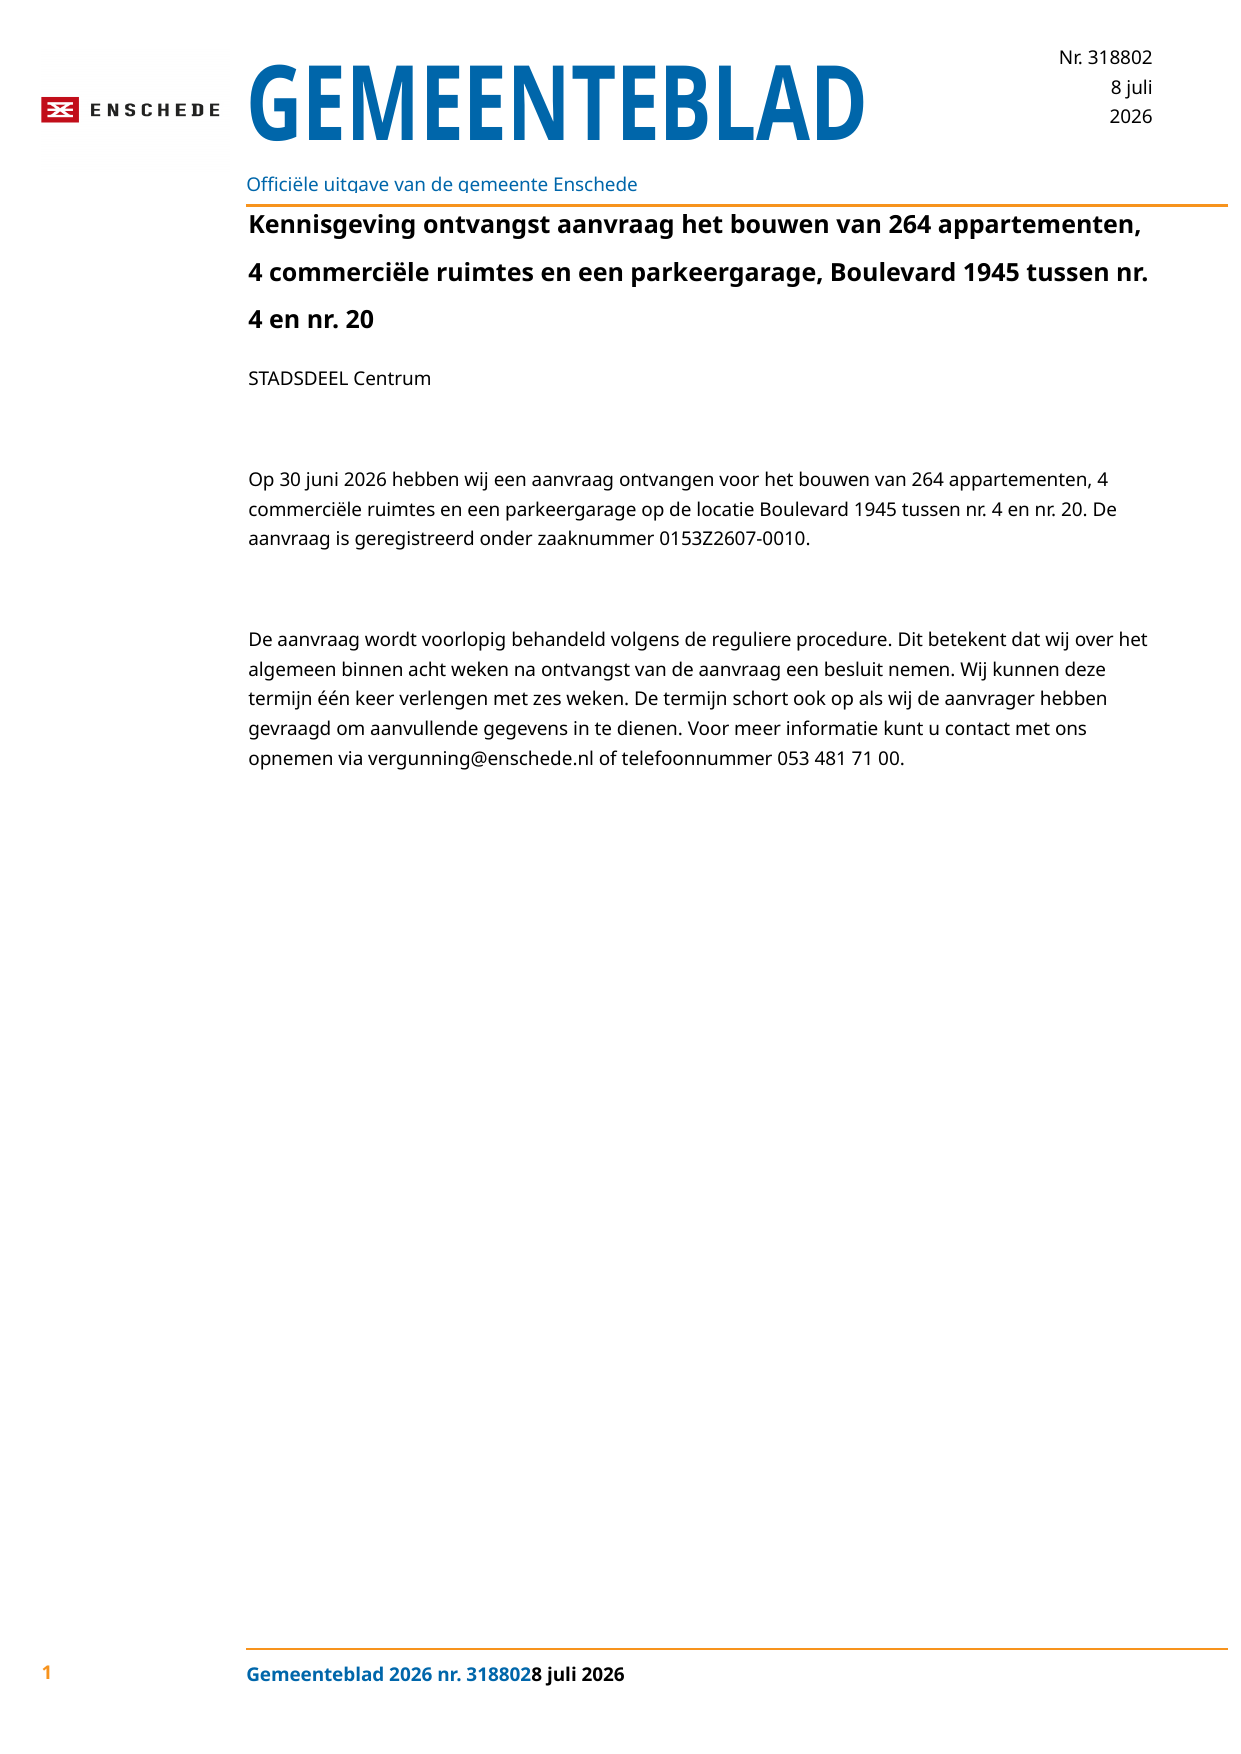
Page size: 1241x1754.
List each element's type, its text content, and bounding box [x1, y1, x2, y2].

text STADSDEEL Centrum [248, 366, 1152, 391]
picture [41, 47, 231, 172]
text Kennisgeving ontvangst aanvraag het bouwen van 264 appartementen, 4 commerciële ruimtes en een parkeergarage, Boulevard 1945 tussen nr. 4 en nr. 20 [248, 207, 1152, 336]
text Op 30 juni 2026 hebben wij een aanvraag ontvangen voor het bouwen van 264 appartementen, 4 commerciële ruimtes en een parkeergarage op de locatie Boulevard 1945 tussen nr. 4 en nr. 20. De aanvraag is geregistreerd onder zaaknummer 0153Z2607-0010. [248, 466, 1152, 551]
text De aanvraag wordt voorlopig behandeld volgens de reguliere procedure. Dit betekent dat wij over het algemeen binnen acht weken na ontvangst van de aanvraag een besluit nemen. Wij kunnen deze termijn één keer verlengen met zes weken. De termijn schort ook op als wij de aanvrager hebben gevraagd om aanvullende gegevens in te dienen. Voor meer informatie kunt u contact met ons opnemen via vergunning@enschede.nl of telefoonnummer 053 481 71 00. [248, 626, 1152, 770]
